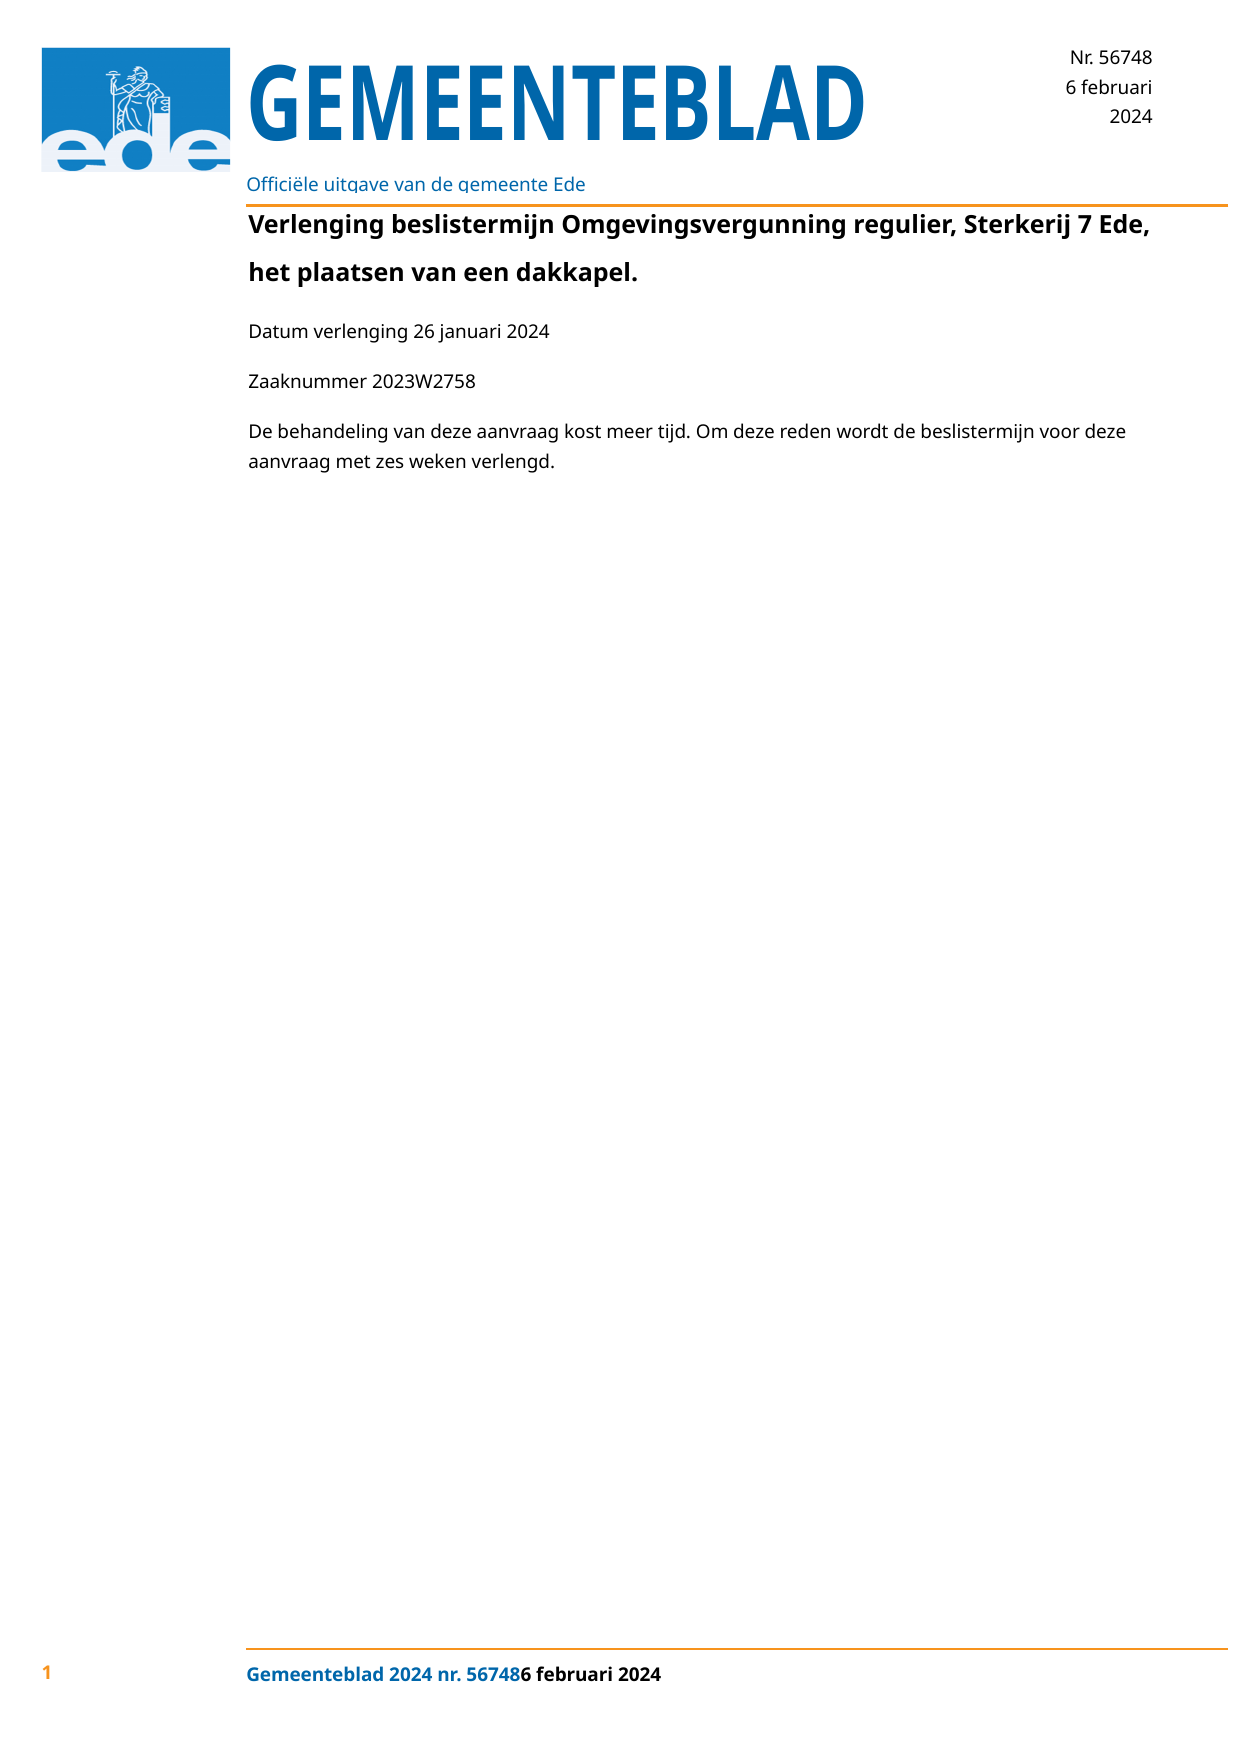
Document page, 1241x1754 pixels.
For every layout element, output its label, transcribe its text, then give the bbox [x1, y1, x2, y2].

text Verlenging beslistermijn Omgevingsvergunning regulier, Sterkerij 7 Ede, het plaatsen van een dakkapel. [248, 207, 1152, 288]
text De behandeling van deze aanvraag kost meer tijd. Om deze reden wordt de beslistermijn voor deze aanvraag met zes weken verlengd. [248, 419, 1152, 474]
picture [41, 47, 231, 172]
text Datum verlenging 26 januari 2024 [248, 318, 1152, 344]
text Zaaknummer 2023W2758 [248, 368, 1152, 394]
